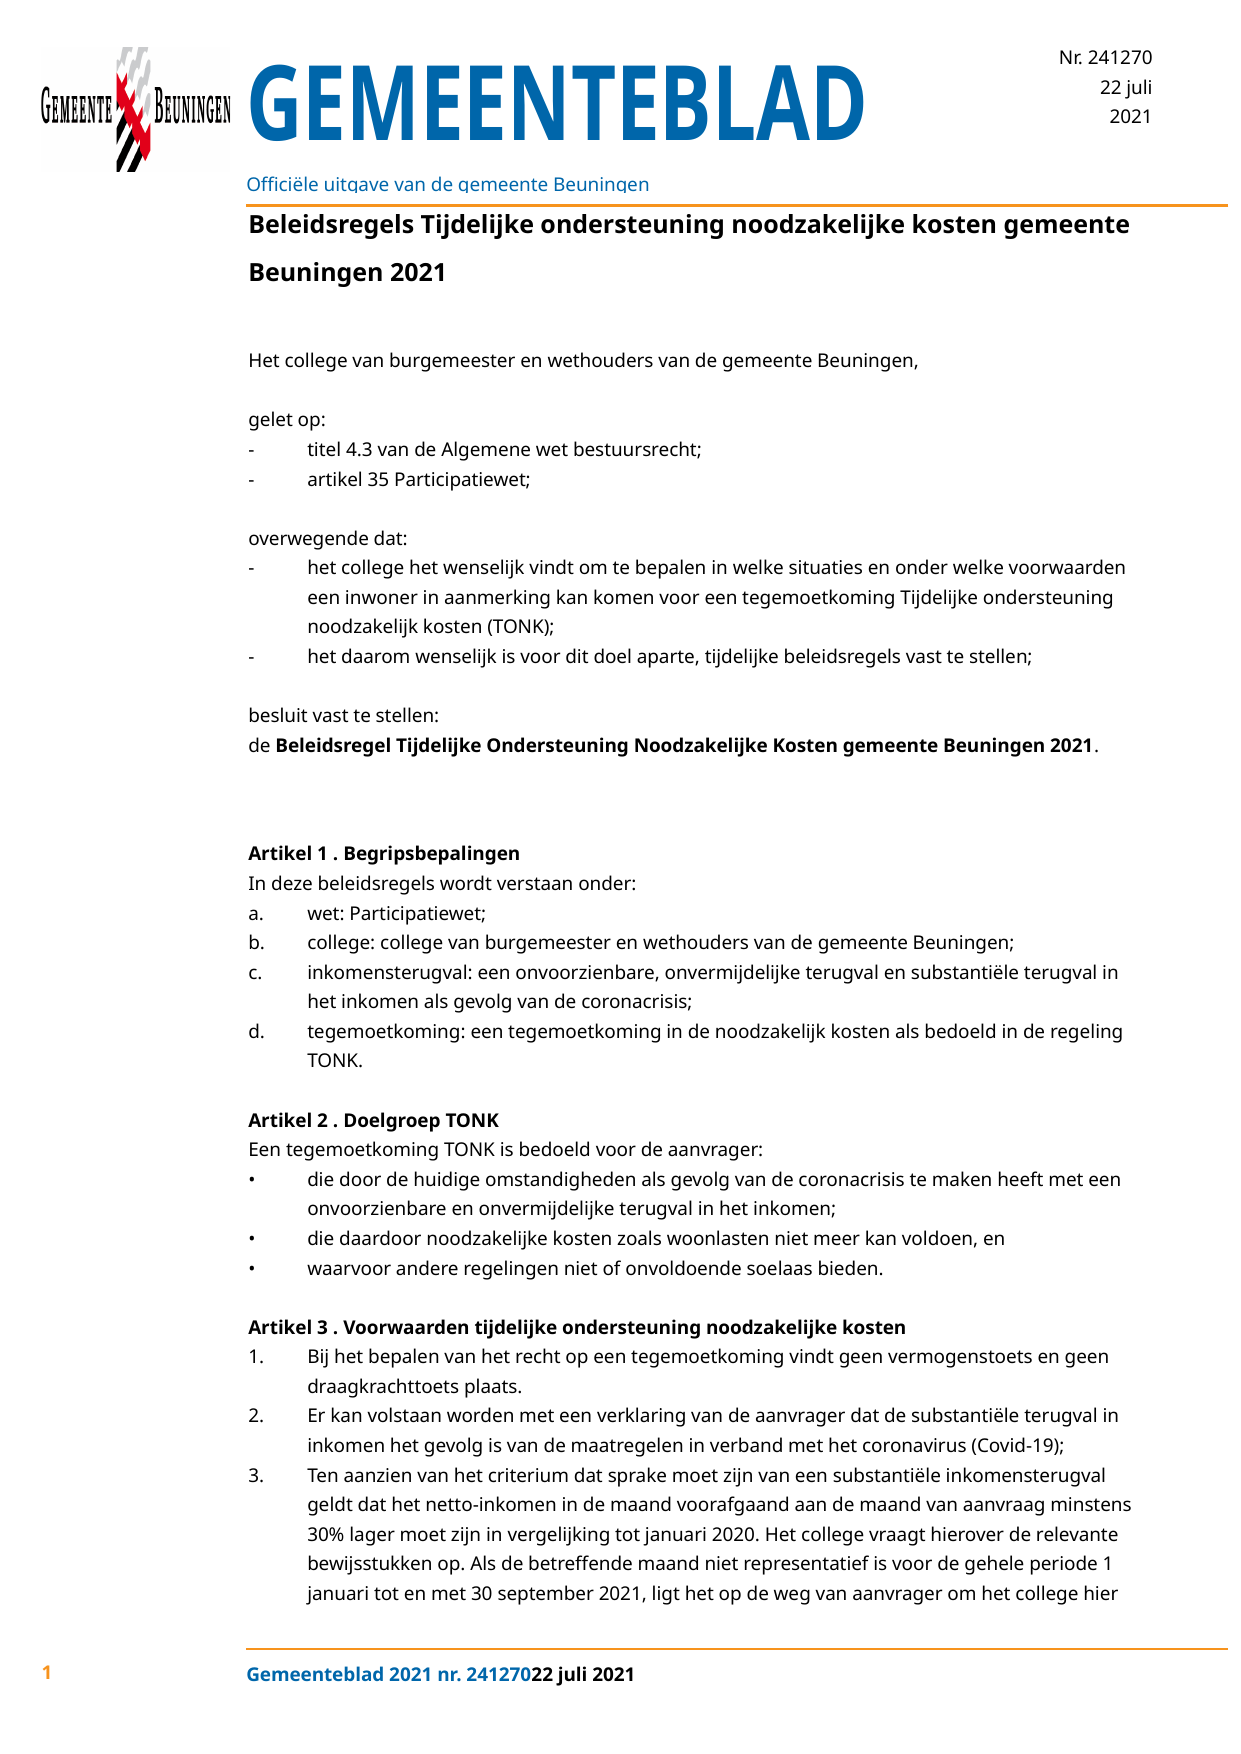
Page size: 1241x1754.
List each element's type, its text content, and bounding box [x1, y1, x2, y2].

text overwegende dat: [248, 525, 1152, 551]
list Ten aanzien van het criterium dat sprake moet zijn van een substantiële inkomensterugval geldt dat het netto-inkomen in de maand voorafgaand aan de maand van aanvraag minstens 30% lager moet zijn in vergelijking tot januari 2020. Het college vraagt hierover de relevante bewijsstukken op. Als de betreffende maand niet representatief is voor de gehele periode 1 januari tot en met 30 september 2021, ligt het op de weg van aanvrager om het college hier [248, 1462, 1152, 1606]
text Een tegemoetkoming TONK is bedoeld voor de aanvrager: [248, 1136, 1152, 1162]
text Artikel 2 . Doelgroep TONK [248, 1107, 1152, 1132]
text Beleidsregels Tijdelijke ondersteuning noodzakelijke kosten gemeente Beuningen 2021 [248, 207, 1152, 288]
list het college het wenselijk vindt om te bepalen in welke situaties en onder welke voorwaarden een inwoner in aanmerking kan komen voor een tegemoetkoming Tijdelijke ondersteuning noodzakelijk kosten (TONK); [248, 554, 1152, 639]
list het daarom wenselijk is voor dit doel aparte, tijdelijke beleidsregels vast te stellen; [248, 643, 1152, 669]
list Bij het bepalen van het recht op een tegemoetkoming vindt geen vermogenstoets en geen draagkrachttoets plaats. [248, 1343, 1152, 1399]
text In deze beleidsregels wordt verstaan onder: [248, 870, 1152, 896]
text gelet op: [248, 407, 1152, 432]
list waarvoor andere regelingen niet of onvoldoende soelaas bieden. [248, 1255, 1152, 1280]
list artikel 35 Participatiewet; [248, 466, 1152, 492]
list inkomensterugval: een onvoorzienbare, onvermijdelijke terugval en substantiële terugval in het inkomen als gevolg van de coronacrisis; [248, 959, 1152, 1014]
text besluit vast te stellen: [248, 702, 1152, 728]
text Artikel 3 . Voorwaarden tijdelijke ondersteuning noodzakelijke kosten [248, 1314, 1152, 1339]
picture [41, 47, 231, 172]
list die daardoor noodzakelijke kosten zoals woonlasten niet meer kan voldoen, en [248, 1225, 1152, 1251]
list titel 4.3 van de Algemene wet bestuursrecht; [248, 436, 1152, 462]
list college: college van burgemeester en wethouders van de gemeente Beuningen; [248, 929, 1152, 955]
list die door de huidige omstandigheden als gevolg van de coronacrisis te maken heeft met een onvoorzienbare en onvermijdelijke terugval in het inkomen; [248, 1166, 1152, 1221]
text Het college van burgemeester en wethouders van de gemeente Beuningen, [248, 347, 1152, 373]
text de Beleidsregel Tijdelijke Ondersteuning Noodzakelijke Kosten gemeente Beuningen 2021. [248, 732, 1152, 758]
list wet: Participatiewet; [248, 900, 1152, 925]
text Artikel 1 . Begripsbepalingen [248, 841, 1152, 866]
list tegemoetkoming: een tegemoetkoming in de noodzakelijk kosten als bedoeld in de regeling TONK. [248, 1018, 1152, 1073]
list Er kan volstaan worden met een verklaring van de aanvrager dat de substantiële terugval in inkomen het gevolg is van de maatregelen in verband met het coronavirus (Covid-19); [248, 1403, 1152, 1458]
